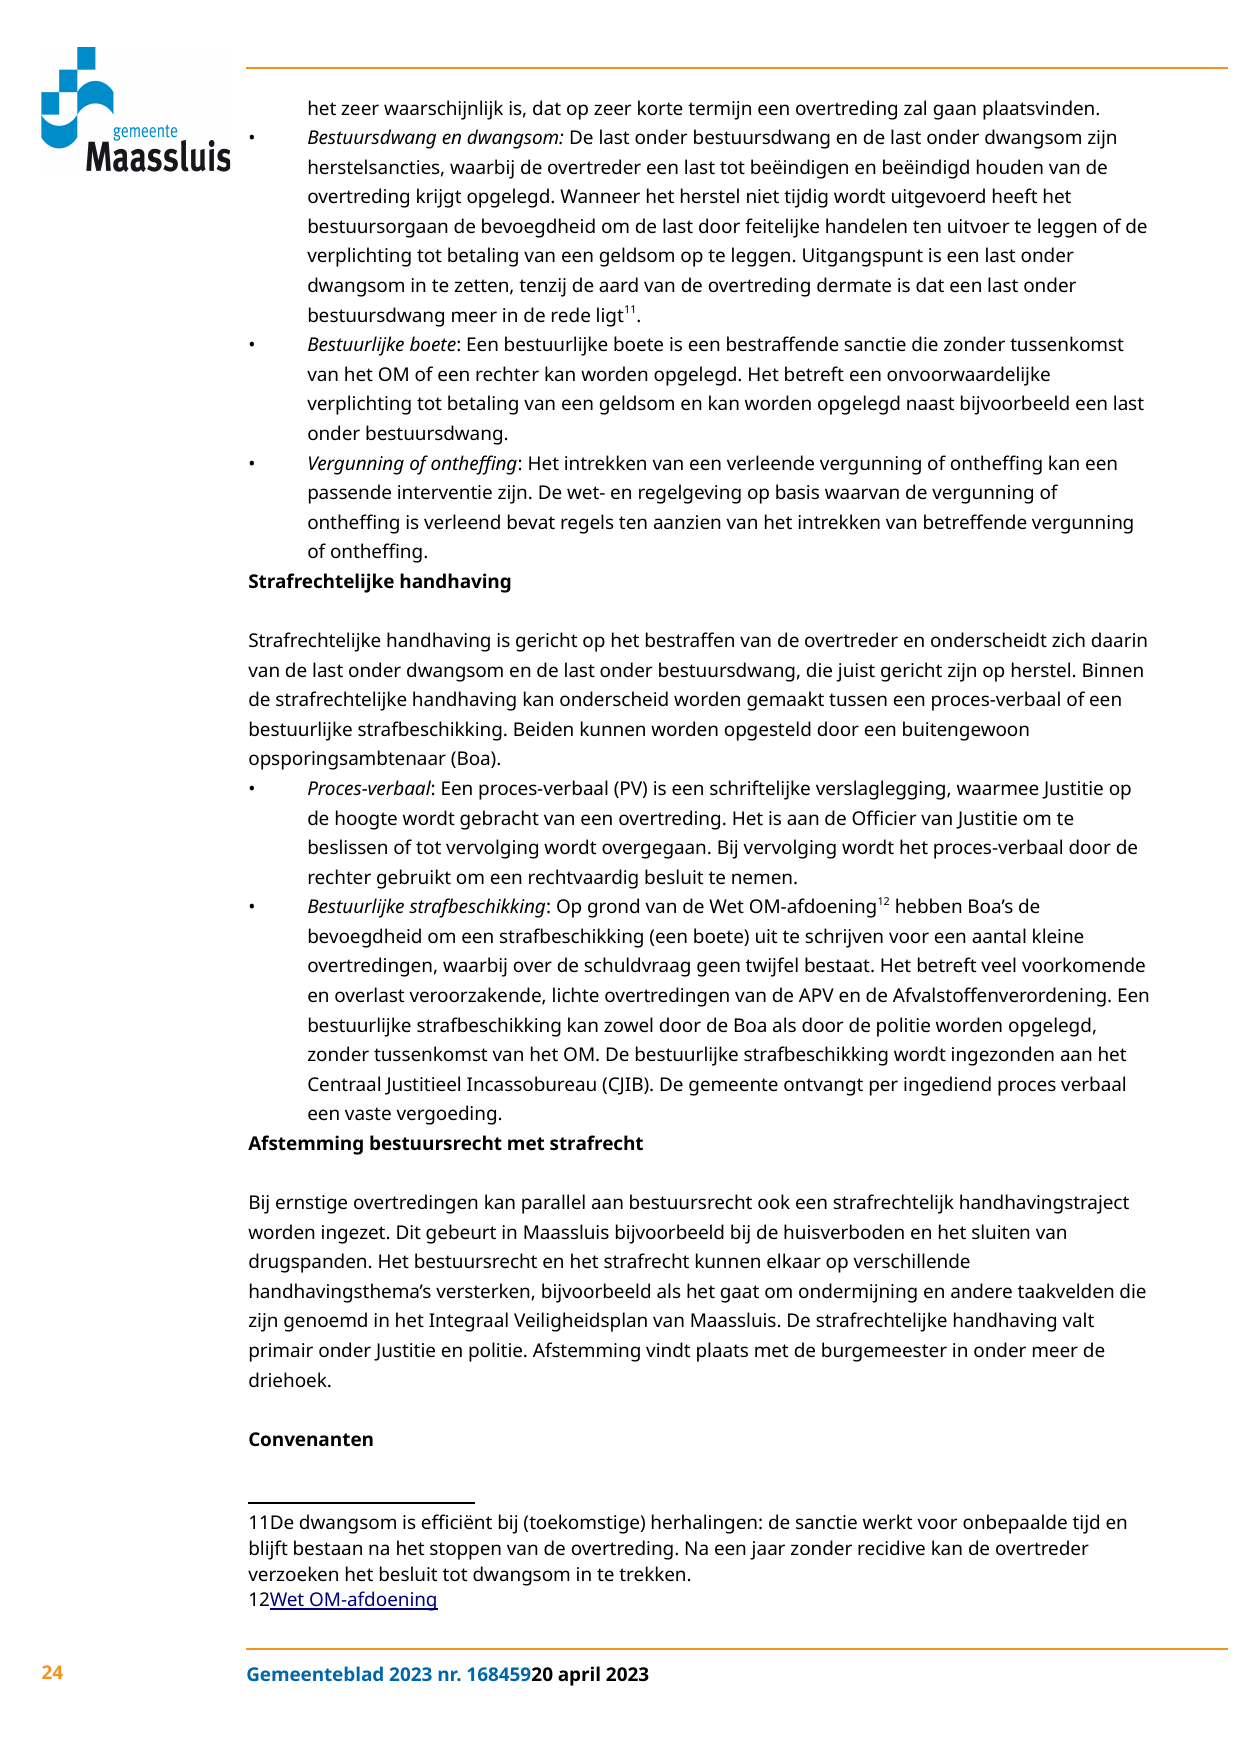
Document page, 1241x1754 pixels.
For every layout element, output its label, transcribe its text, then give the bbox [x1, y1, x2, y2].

picture [41, 47, 231, 172]
text Convenanten [248, 1426, 1152, 1452]
list Bestuurlijke boete: Een bestuurlijke boete is een bestraffende sanctie die zonder tussenkomst van het OM of een rechter kan worden opgelegd. Het betreft een onvoorwaardelijke verplichting tot betaling van een geldsom en kan worden opgelegd naast bijvoorbeeld een last onder bestuursdwang. [248, 331, 1152, 446]
list Vergunning of ontheffing: Het intrekken van een verleende vergunning of ontheffing kan een passende interventie zijn. De wet- en regelgeving op basis waarvan de vergunning of ontheffing is verleend bevat regels ten aanzien van het intrekken van betreffende vergunning of ontheffing. [248, 450, 1152, 564]
list het zeer waarschijnlijk is, dat op zeer korte termijn een overtreding zal gaan plaatsvinden. [248, 95, 1152, 121]
list Wet OM-afdoening [248, 1586, 1152, 1612]
text Strafrechtelijke handhaving is gericht op het bestraffen van de overtreder en onderscheidt zich daarin van de last onder dwangsom en de last onder bestuursdwang, die juist gericht zijn op herstel. Binnen de strafrechtelijke handhaving kan onderscheid worden gemaakt tussen een proces-verbaal of een bestuurlijke strafbeschikking. Beiden kunnen worden opgesteld door een buitengewoon opsporingsambtenaar (Boa). [248, 627, 1152, 771]
list Bestuurlijke strafbeschikking: Op grond van de Wet OM-afdoening hebben Boa’s de bevoegdheid om een strafbeschikking (een boete) uit te schrijven voor een aantal kleine overtredingen, waarbij over de schuldvraag geen twijfel bestaat. Het betreft veel voorkomende en overlast veroorzakende, lichte overtredingen van de APV en de Afvalstoffenverordening. Een bestuurlijke strafbeschikking kan zowel door de Boa als door de politie worden opgelegd, zonder tussenkomst van het OM. De bestuurlijke strafbeschikking wordt ingezonden aan het Centraal Justitieel Incassobureau (CJIB). De gemeente ontvangt per ingediend proces verbaal een vaste vergoeding. [248, 893, 1152, 1126]
picture [41, 47, 77, 92]
text Bij ernstige overtredingen kan parallel aan bestuursrecht ook een strafrechtelijk handhavingstraject worden ingezet. Dit gebeurt in Maassluis bijvoorbeeld bij de huisverboden en het sluiten van drugspanden. Het bestuursrecht en het strafrecht kunnen elkaar op verschillende handhavingsthema’s versterken, bijvoorbeeld als het gaat om ondermijning en andere taakvelden die zijn genoemd in het Integraal Veiligheidsplan van Maassluis. De strafrechtelijke handhaving valt primair onder Justitie en politie. Afstemming vindt plaats met de burgemeester in onder meer de driehoek. [248, 1189, 1152, 1393]
list Proces-verbaal: Een proces-verbaal (PV) is een schriftelijke verslaglegging, waarmee Justitie op de hoogte wordt gebracht van een overtreding. Het is aan de Officier van Justitie om te beslissen of tot vervolging wordt overgegaan. Bij vervolging wordt het proces-verbaal door de rechter gebruikt om een rechtvaardig besluit te nemen. [248, 775, 1152, 890]
text Afstemming bestuursrecht met strafrecht [248, 1130, 1152, 1156]
list De dwangsom is efficiënt bij (toekomstige) herhalingen: de sanctie werkt voor onbepaalde tijd en blijft bestaan na het stoppen van de overtreding. Na een jaar zonder recidive kan de overtreder verzoeken het besluit tot dwangsom in te trekken. [248, 1509, 1152, 1586]
list Bestuursdwang en dwangsom: De last onder bestuursdwang en de last onder dwangsom zijn herstelsancties, waarbij de overtreder een last tot beëindigen en beëindigd houden van de overtreding krijgt opgelegd. Wanneer het herstel niet tijdig wordt uitgevoerd heeft het bestuursorgaan de bevoegdheid om de last door feitelijke handelen ten uitvoer te leggen of de verplichting tot betaling van een geldsom op te leggen. Uitgangspunt is een last onder dwangsom in te zetten, tenzij de aard van de overtreding dermate is dat een last onder bestuursdwang meer in de rede ligt. [248, 124, 1152, 328]
text Strafrechtelijke handhaving [248, 568, 1152, 594]
